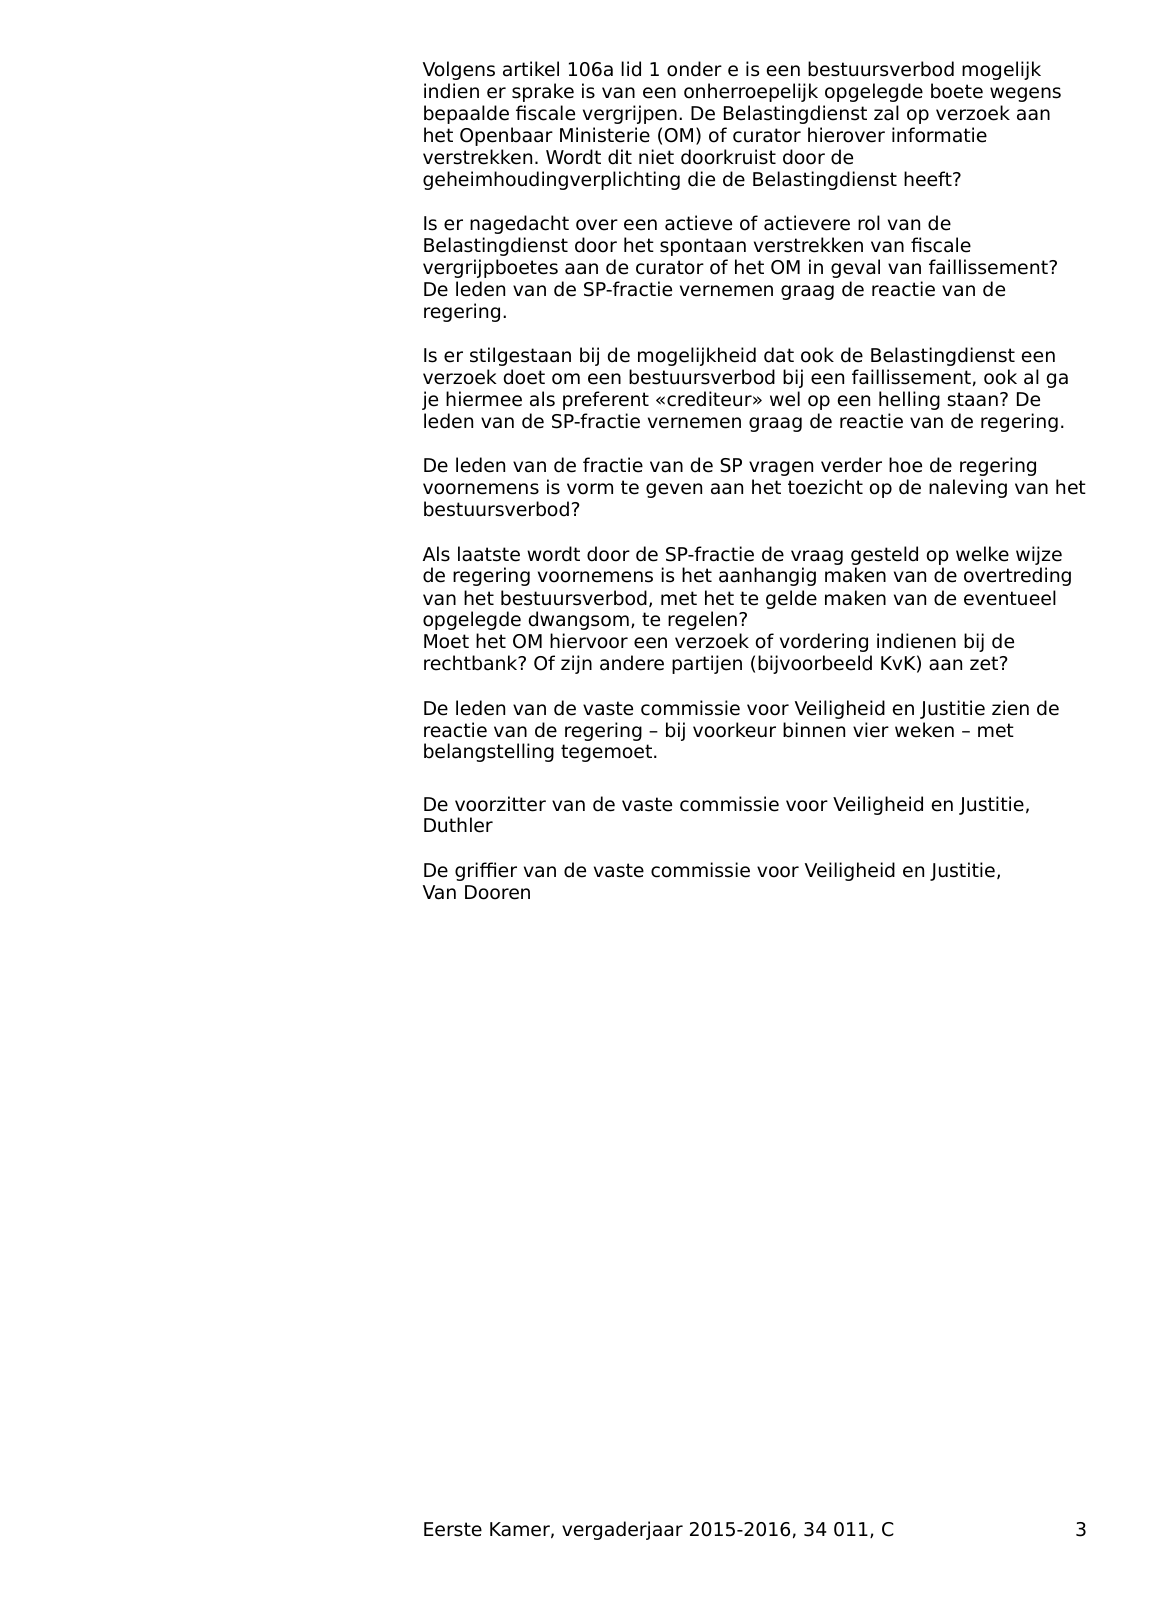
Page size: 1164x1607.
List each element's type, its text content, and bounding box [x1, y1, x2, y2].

text Als laatste wordt door de SP-fractie de vraag gesteld op welke wijze de regering voornemens is het aanhangig maken van de overtreding van het bestuursverbod, met het te gelde maken van de eventueel opgelegde dwangsom, te regelen? [422, 543, 1087, 631]
text De leden van de fractie van de SP vragen verder hoe de regering voornemens is vorm te geven aan het toezicht op de naleving van het bestuursverbod? [422, 455, 1087, 521]
text Moet het OM hiervoor een verzoek of vordering indienen bij de rechtbank? Of zijn andere partijen (bijvoorbeeld KvK) aan zet? [422, 631, 1087, 675]
text Volgens artikel 106a lid 1 onder e is een bestuursverbod mogelijk indien er sprake is van een onherroepelijk opgelegde boete wegens bepaalde fiscale vergrijpen. De Belastingdienst zal op verzoek aan het Openbaar Ministerie (OM) of curator hierover informatie verstrekken. Wordt dit niet doorkruist door de geheimhoudingverplichting die de Belastingdienst heeft? [422, 59, 1087, 191]
text Is er nagedacht over een actieve of actievere rol van de Belastingdienst door het spontaan verstrekken van fiscale vergrijpboetes aan de curator of het OM in geval van faillissement? De leden van de SP-fractie vernemen graag de reactie van de regering. [422, 213, 1087, 323]
text De voorzitter van de vaste commissie voor Veiligheid en Justitie, Duthler [422, 793, 1087, 837]
text Is er stilgestaan bij de mogelijkheid dat ook de Belastingdienst een verzoek doet om een bestuursverbod bij een faillissement, ook al ga je hiermee als preferent «crediteur» wel op een helling staan? De leden van de SP-fractie vernemen graag de reactie van de regering. [422, 345, 1087, 433]
text De griffier van de vaste commissie voor Veiligheid en Justitie, Van Dooren [422, 859, 1087, 903]
text De leden van de vaste commissie voor Veiligheid en Justitie zien de reactie van de regering – bij voorkeur binnen vier weken – met belangstelling tegemoet. [422, 697, 1087, 763]
